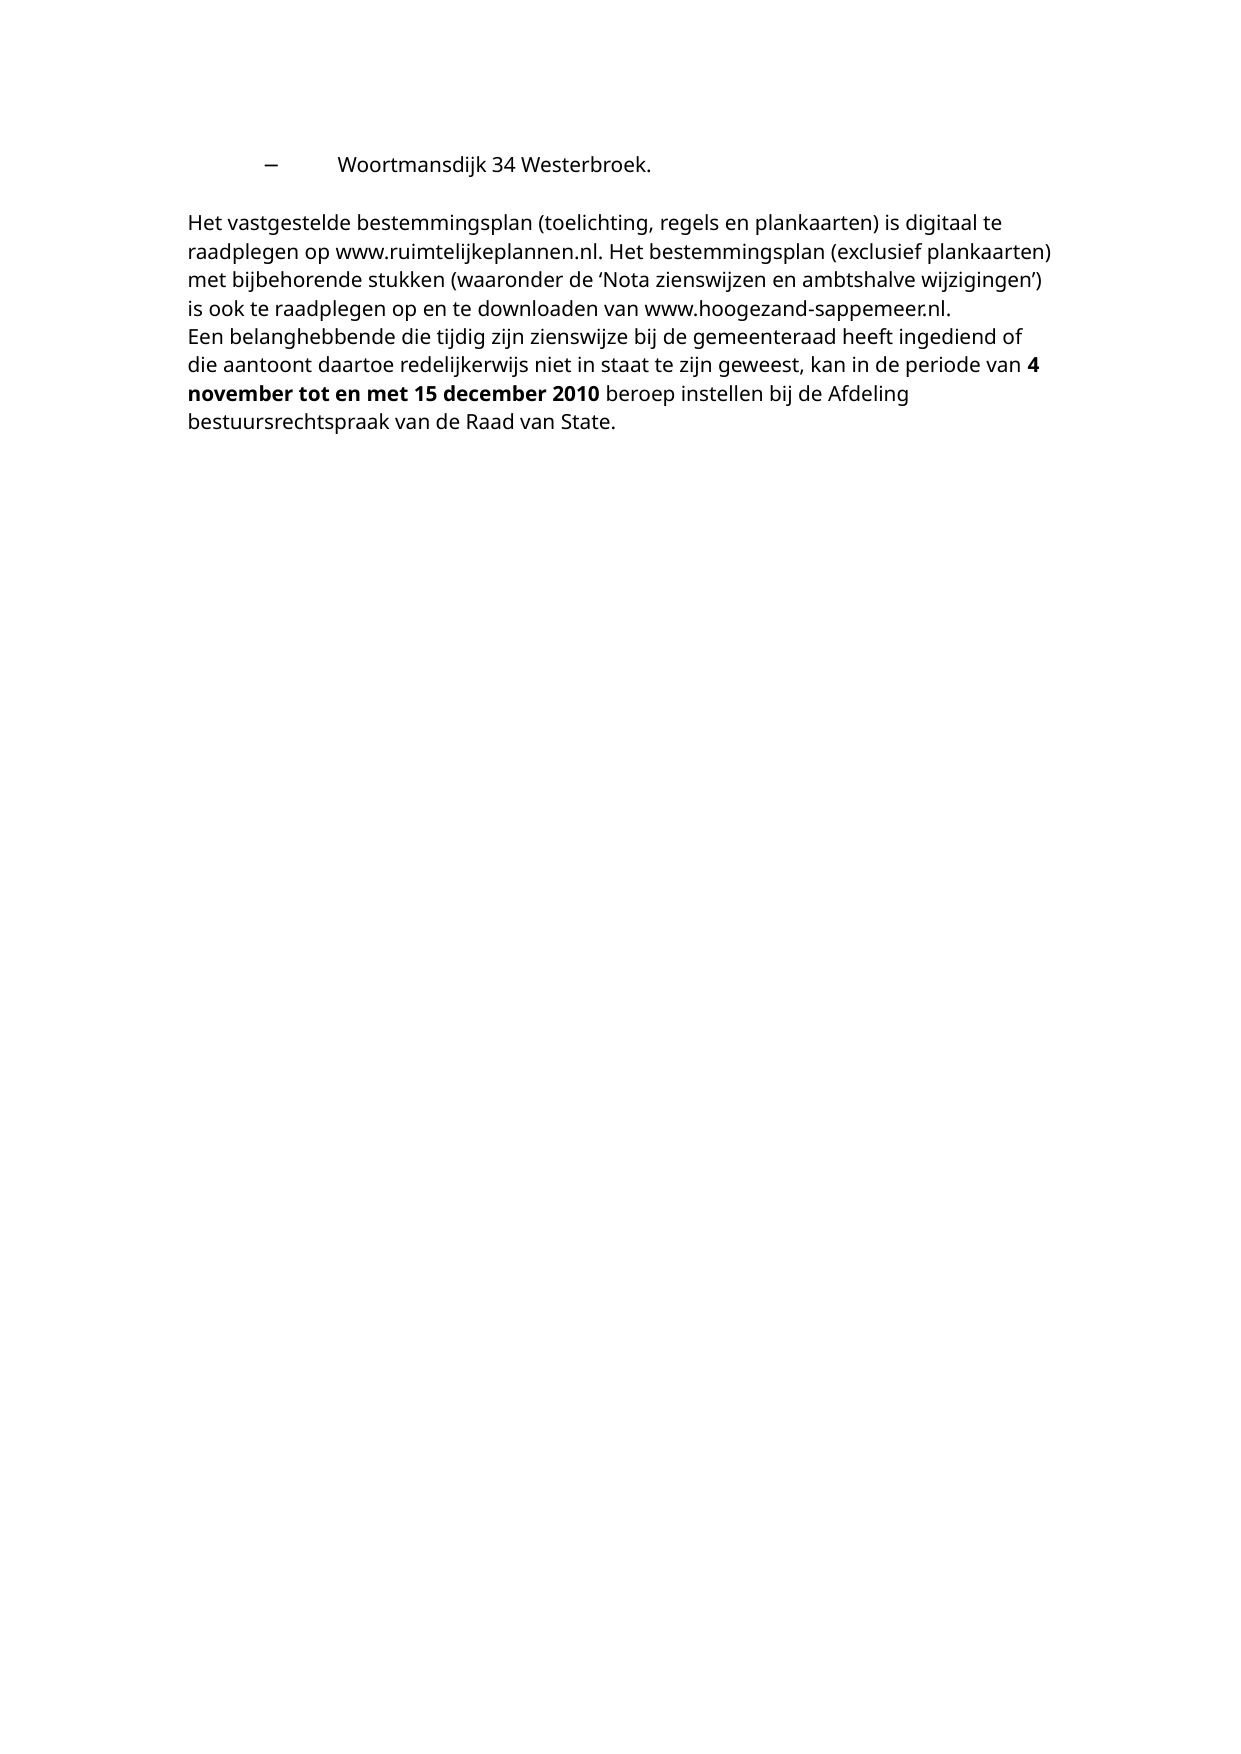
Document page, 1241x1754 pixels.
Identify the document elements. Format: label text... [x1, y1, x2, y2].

text Een belanghebbende die tijdig zijn zienswijze bij de gemeenteraad heeft ingediend of die aantoont daartoe redelijkerwijs niet in staat te zijn geweest, kan in de periode van 4 november tot en met 15 december 2010 beroep instellen bij de Afdeling bestuursrechtspraak van de Raad van State. [187, 322, 1053, 436]
list Woortmansdijk 34 Westerbroek. [262, 150, 1053, 178]
text Het vastgestelde bestemmingsplan (toelichting, regels en plankaarten) is digitaal te raadplegen op www.ruimtelijkeplannen.nl. Het bestemmingsplan (exclusief plankaarten) met bijbehorende stukken (waaronder de ‘Nota zienswijzen en ambtshalve wijzigingen’) is ook te raadplegen op en te downloaden van www.hoogezand-sappemeer.nl. [187, 208, 1053, 322]
